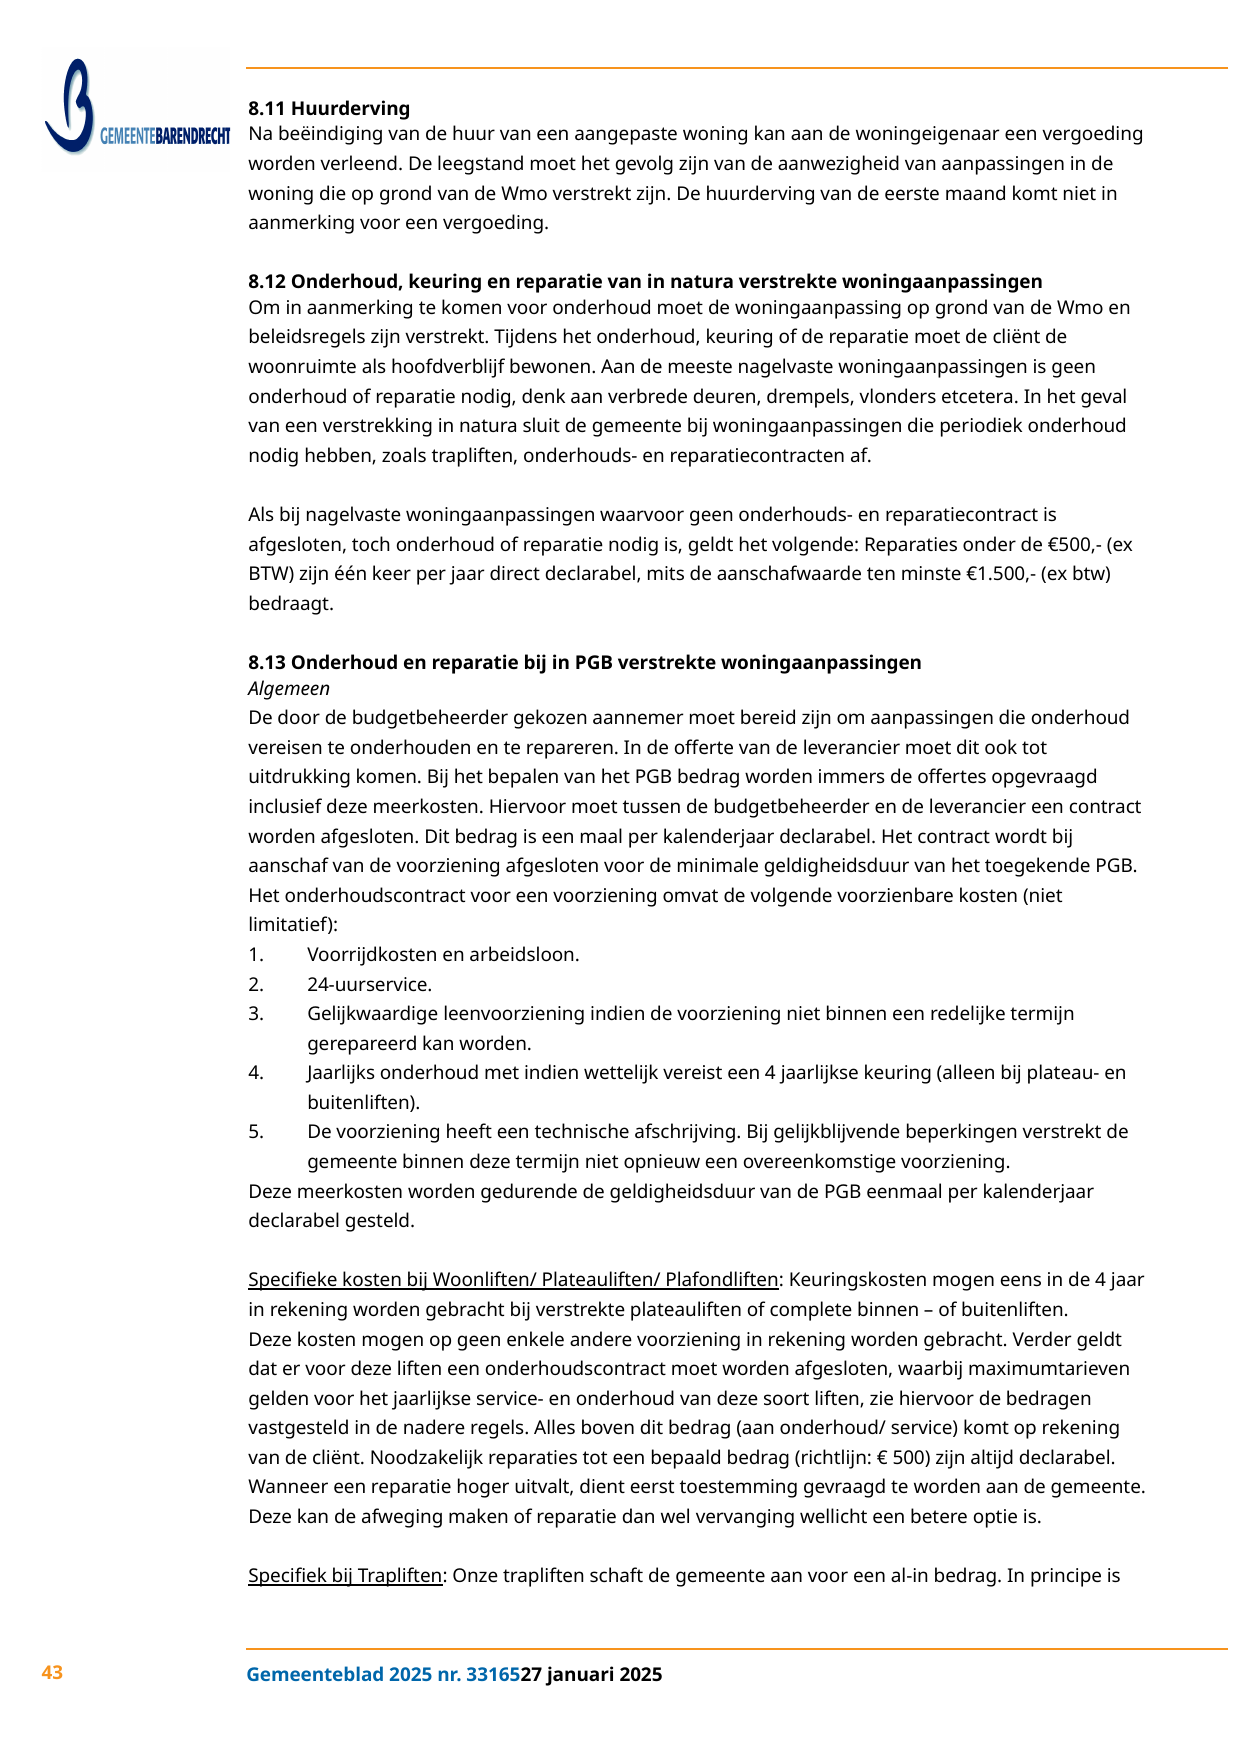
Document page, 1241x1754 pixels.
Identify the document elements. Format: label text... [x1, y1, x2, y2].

text Als bij nagelvaste woningaanpassingen waarvoor geen onderhouds- en reparatiecontract is afgesloten, toch onderhoud of reparatie nodig is, geldt het volgende: Reparaties onder de €500,- (ex BTW) zijn één keer per jaar direct declarabel, mits de aanschafwaarde ten minste €1.500,- (ex btw) bedraagt. [248, 501, 1152, 616]
text Deze meerkosten worden gedurende de geldigheidsduur van de PGB eenmaal per kalenderjaar declarabel gesteld. [248, 1178, 1152, 1233]
text 8.11 Huurderving [248, 95, 1152, 121]
text Specifieke kosten bij Woonliften/ Plateauliften/ Plafondliften: Keuringskosten mogen eens in de 4 jaar in rekening worden gebracht bij verstrekte plateauliften of complete binnen – of buitenliften. [248, 1267, 1152, 1322]
text Deze kosten mogen op geen enkele andere voorziening in rekening worden gebracht. Verder geldt dat er voor deze liften een onderhoudscontract moet worden afgesloten, waarbij maximumtarieven gelden voor het jaarlijkse service- en onderhoud van deze soort liften, zie hiervoor de bedragen vastgesteld in de nadere regels. Alles boven dit bedrag (aan onderhoud/ service) komt op rekening van de cliënt. Noodzakelijk reparaties tot een bepaald bedrag (richtlijn: € 500) zijn altijd declarabel. Wanneer een reparatie hoger uitvalt, dient eerst toestemming gevraagd te worden aan de gemeente. Deze kan de afweging maken of reparatie dan wel vervanging wellicht een betere optie is. [248, 1326, 1152, 1529]
picture [41, 47, 231, 172]
text Om in aanmerking te komen voor onderhoud moet de woningaanpassing op grond van de Wmo en beleidsregels zijn verstrekt. Tijdens het onderhoud, keuring of de reparatie moet de cliënt de woonruimte als hoofdverblijf bewonen. Aan de meeste nagelvaste woningaanpassingen is geen onderhoud of reparatie nodig, denk aan verbrede deuren, drempels, vlonders etcetera. In het geval van een verstrekking in natura sluit de gemeente bij woningaanpassingen die periodiek onderhoud nodig hebben, zoals trapliften, onderhouds- en reparatiecontracten af. [248, 294, 1152, 468]
list De voorziening heeft een technische afschrijving. Bij gelijkblijvende beperkingen verstrekt de gemeente binnen deze termijn niet opnieuw een overeenkomstige voorziening. [248, 1119, 1152, 1174]
list Jaarlijks onderhoud met indien wettelijk vereist een 4 jaarlijkse keuring (alleen bij plateau- en buitenliften). [248, 1059, 1152, 1115]
text Algemeen [248, 675, 1152, 701]
text 8.12 Onderhoud, keuring en reparatie van in natura verstrekte woningaanpassingen [248, 268, 1152, 294]
text Specifiek bij Trapliften: Onze trapliften schaft de gemeente aan voor een al-in bedrag. In principe is [248, 1562, 1152, 1588]
text Het onderhoudscontract voor een voorziening omvat de volgende voorzienbare kosten (niet limitatief): [248, 882, 1152, 937]
text Na beëindiging van de huur van een aangepaste woning kan aan de woningeigenaar een vergoeding worden verleend. De leegstand moet het gevolg zijn van de aanwezigheid van aanpassingen in de woning die op grond van de Wmo verstrekt zijn. De huurderving van de eerste maand komt niet in aanmerking voor een vergoeding. [248, 121, 1152, 235]
list 24-uurservice. [248, 971, 1152, 996]
list Gelijkwaardige leenvoorziening indien de voorziening niet binnen een redelijke termijn gerepareerd kan worden. [248, 1000, 1152, 1056]
text 8.13 Onderhoud en reparatie bij in PGB verstrekte woningaanpassingen [248, 649, 1152, 675]
text De door de budgetbeheerder gekozen aannemer moet bereid zijn om aanpassingen die onderhoud vereisen te onderhouden en te repareren. In de offerte van de leverancier moet dit ook tot uitdrukking komen. Bij het bepalen van het PGB bedrag worden immers de offertes opgevraagd inclusief deze meerkosten. Hiervoor moet tussen de budgetbeheerder en de leverancier een contract worden afgesloten. Dit bedrag is een maal per kalenderjaar declarabel. Het contract wordt bij aanschaf van de voorziening afgesloten voor de minimale geldigheidsduur van het toegekende PGB. [248, 704, 1152, 878]
list Voorrijdkosten en arbeidsloon. [248, 941, 1152, 967]
